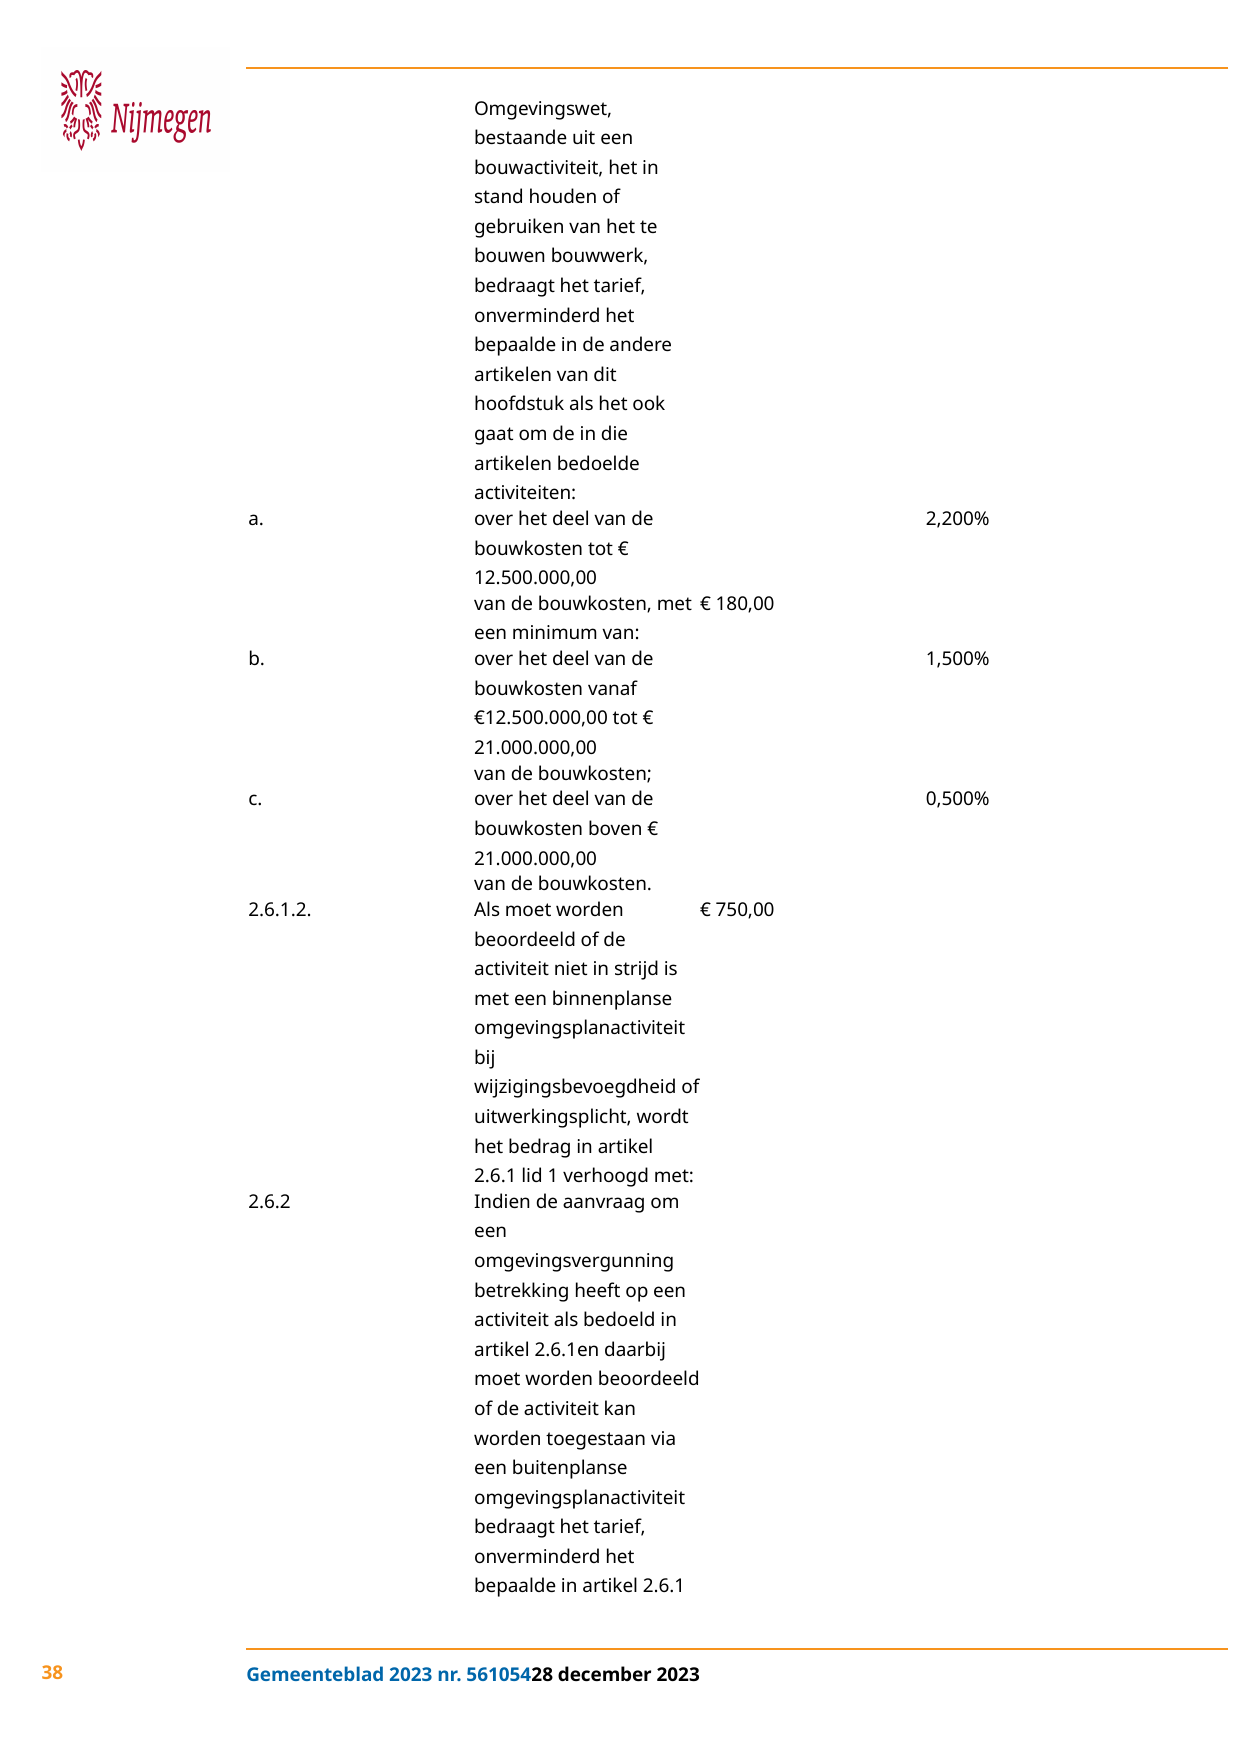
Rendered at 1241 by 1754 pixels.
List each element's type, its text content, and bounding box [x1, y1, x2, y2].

table_cell Omgevingswet, bestaande uit een bouwactiviteit, het in stand houden of gebruiken van het te bouwen bouwwerk, bedraagt het tarief, onverminderd het bepaalde in de andere artikelen van dit hoofdstuk als het ook gaat om de in die artikelen bedoelde activiteiten: [474, 95, 700, 505]
table_cell [700, 870, 926, 896]
table_cell [926, 590, 1152, 645]
table_cell b. [248, 645, 474, 760]
table_cell € 750,00 [700, 896, 926, 1188]
table_cell [926, 95, 1152, 505]
table_cell [700, 786, 926, 870]
table_cell [248, 760, 474, 786]
table_cell [926, 760, 1152, 786]
table_cell over het deel van de bouwkosten vanaf €12.500.000,00 tot € 21.000.000,00 [474, 645, 700, 760]
table_cell [248, 590, 474, 645]
table_cell [700, 1188, 926, 1598]
table_cell 2,200% [926, 505, 1152, 590]
table_cell 0,500% [926, 786, 1152, 870]
table_cell Indien de aanvraag om een omgevingsvergunning betrekking heeft op een activiteit als bedoeld in artikel 2.6.1en daarbij moet worden beoordeeld of de activiteit kan worden toegestaan via een buitenplanse omgevingsplanactiviteit bedraagt het tarief, onverminderd het bepaalde in artikel 2.6.1 [474, 1188, 700, 1598]
table_cell [700, 645, 926, 760]
table_cell [248, 870, 474, 896]
table_cell van de bouwkosten. [474, 870, 700, 896]
table_cell [926, 870, 1152, 896]
table_cell [700, 95, 926, 505]
table_cell € 180,00 [700, 590, 926, 645]
table_cell Als moet worden beoordeeld of de activiteit niet in strijd is met een binnenplanse omgevingsplanactiviteit bij wijzigingsbevoegdheid of uitwerkingsplicht, wordt het bedrag in artikel 2.6.1 lid 1 verhoogd met: [474, 896, 700, 1188]
table_cell [700, 505, 926, 590]
table_cell [926, 896, 1152, 1188]
picture [41, 47, 231, 172]
table_cell van de bouwkosten; [474, 760, 700, 786]
table_cell over het deel van de bouwkosten boven € 21.000.000,00 [474, 786, 700, 870]
table_cell c. [248, 786, 474, 870]
table_cell [926, 1188, 1152, 1598]
table_cell [700, 760, 926, 786]
table_cell a. [248, 505, 474, 590]
table_cell van de bouwkosten, met een minimum van: [474, 590, 700, 645]
table_cell 2.6.2 [248, 1188, 474, 1598]
table_cell over het deel van de bouwkosten tot € 12.500.000,00 [474, 505, 700, 590]
table_cell 2.6.1.2. [248, 896, 474, 1188]
table_cell 1,500% [926, 645, 1152, 760]
table_cell [248, 95, 474, 505]
